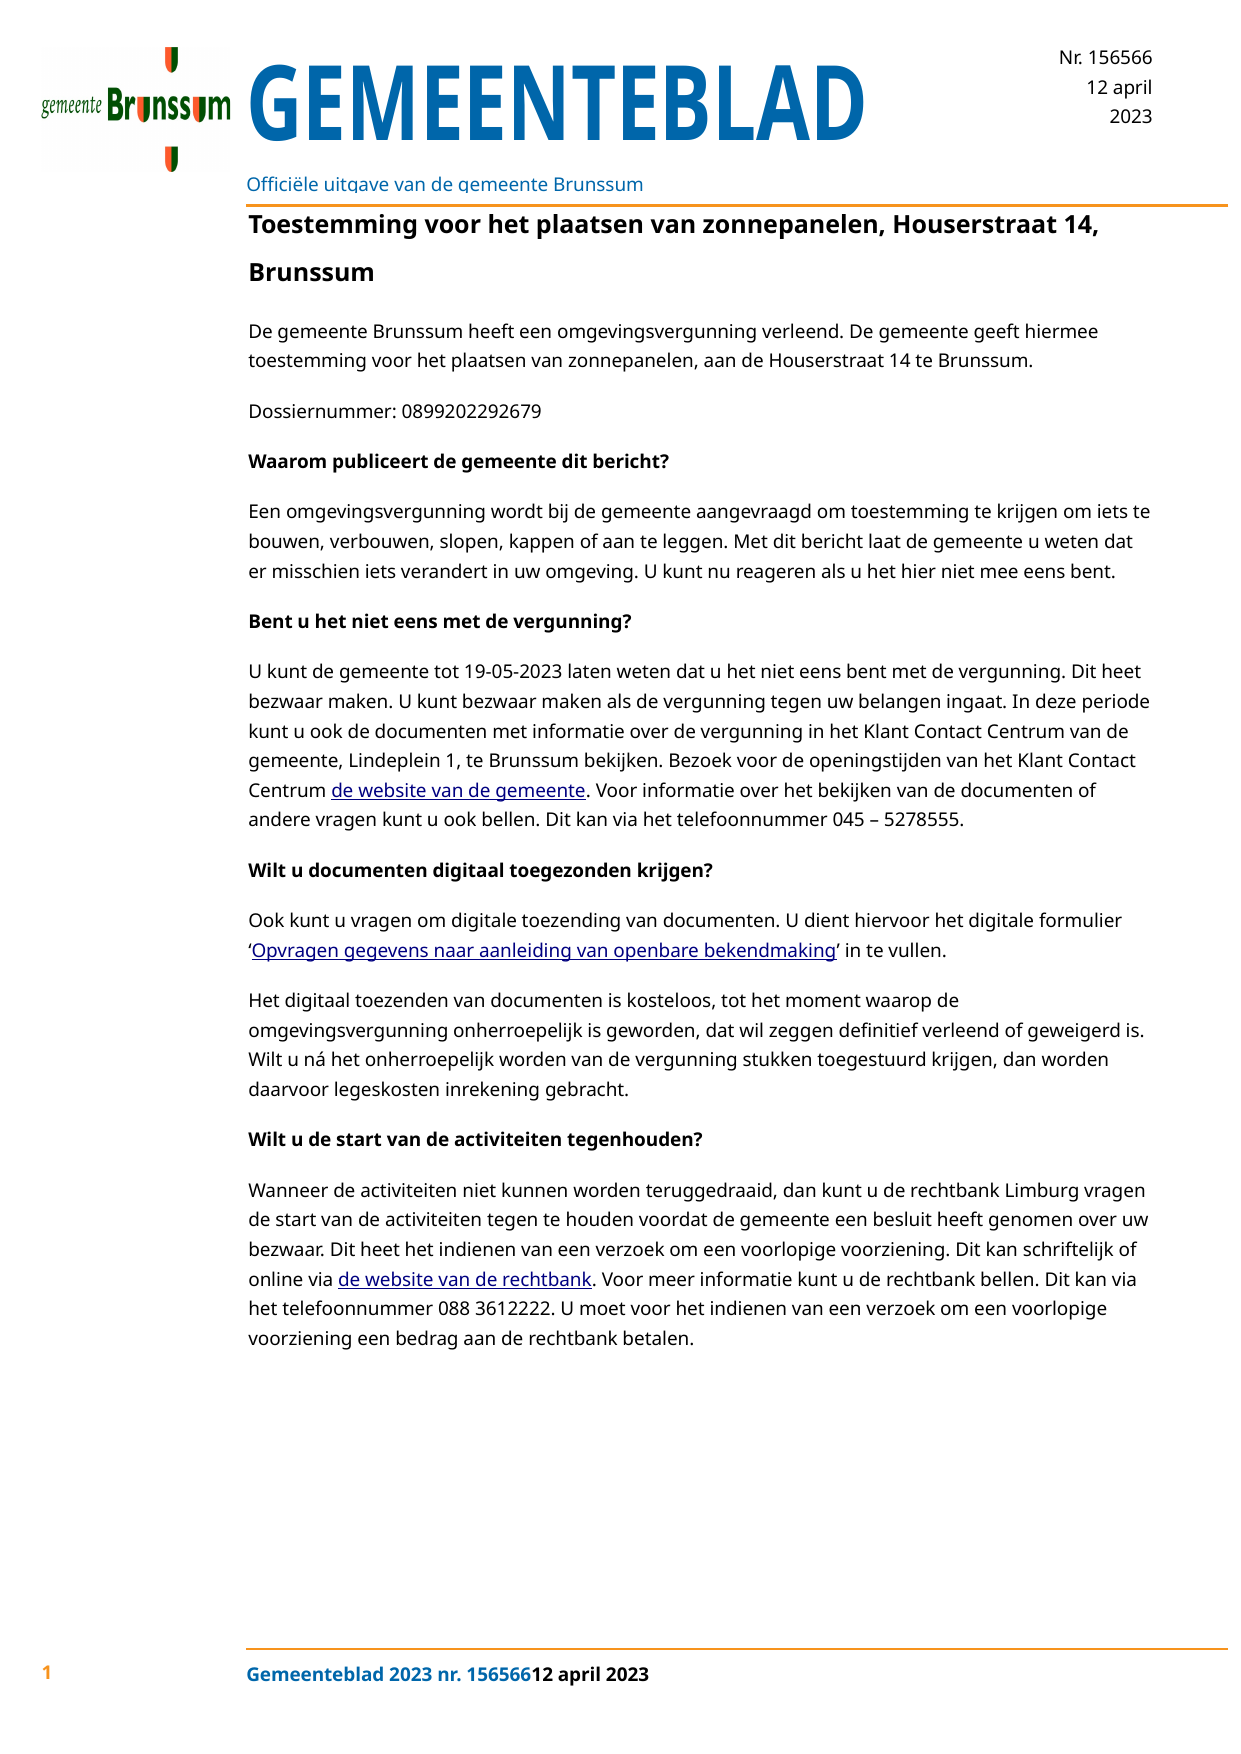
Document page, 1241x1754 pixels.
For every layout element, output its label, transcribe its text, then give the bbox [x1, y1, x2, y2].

text Wilt u de start van de activiteiten tegenhouden? [248, 1127, 1152, 1152]
text Wilt u documenten digitaal toegezonden krijgen? [248, 857, 1152, 883]
picture [41, 47, 231, 172]
text Het digitaal toezenden van documenten is kosteloos, tot het moment waarop de omgevingsvergunning onherroepelijk is geworden, dat wil zeggen definitief verleend of geweigerd is. Wilt u ná het onherroepelijk worden van de vergunning stukken toegestuurd krijgen, dan worden daarvoor legeskosten inrekening gebracht. [248, 987, 1152, 1102]
text Toestemming voor het plaatsen van zonnepanelen, Houserstraat 14, Brunssum [248, 207, 1152, 288]
text Een omgevingsvergunning wordt bij de gemeente aangevraagd om toestemming te krijgen om iets te bouwen, verbouwen, slopen, kappen of aan te leggen. Met dit bericht laat de gemeente u weten dat er misschien iets verandert in uw omgeving. U kunt nu reageren als u het hier niet mee eens bent. [248, 499, 1152, 584]
text De gemeente Brunssum heeft een omgevingsvergunning verleend. De gemeente geeft hiermee toestemming voor het plaatsen van zonnepanelen, aan de Houserstraat 14 te Brunssum. [248, 318, 1152, 373]
text Dossiernummer: 0899202292679 [248, 398, 1152, 424]
text Wanneer de activiteiten niet kunnen worden teruggedraaid, dan kunt u de rechtbank Limburg vragen de start van de activiteiten tegen te houden voordat de gemeente een besluit heeft genomen over uw bezwaar. Dit heet het indienen van een verzoek om een voorlopige voorziening. Dit kan schriftelijk of online via de website van de rechtbank. Voor meer informatie kunt u de rechtbank bellen. Dit kan via het telefoonnummer 088 3612222. U moet voor het indienen van een verzoek om een voorlopige voorziening een bedrag aan de rechtbank betalen. [248, 1177, 1152, 1351]
text Waarom publiceert de gemeente dit bericht? [248, 448, 1152, 474]
text Bent u het niet eens met de vergunning? [248, 608, 1152, 634]
text U kunt de gemeente tot 19-05-2023 laten weten dat u het niet eens bent met de vergunning. Dit heet bezwaar maken. U kunt bezwaar maken als de vergunning tegen uw belangen ingaat. In deze periode kunt u ook de documenten met informatie over de vergunning in het Klant Contact Centrum van de gemeente, Lindeplein 1, te Brunssum bekijken. Bezoek voor de openingstijden van het Klant Contact Centrum de website van de gemeente. Voor informatie over het bekijken van de documenten of andere vragen kunt u ook bellen. Dit kan via het telefoonnummer 045 – 5278555. [248, 659, 1152, 832]
text Ook kunt u vragen om digitale toezending van documenten. U dient hiervoor het digitale formulier ‘Opvragen gegevens naar aanleiding van openbare bekendmaking’ in te vullen. [248, 907, 1152, 963]
